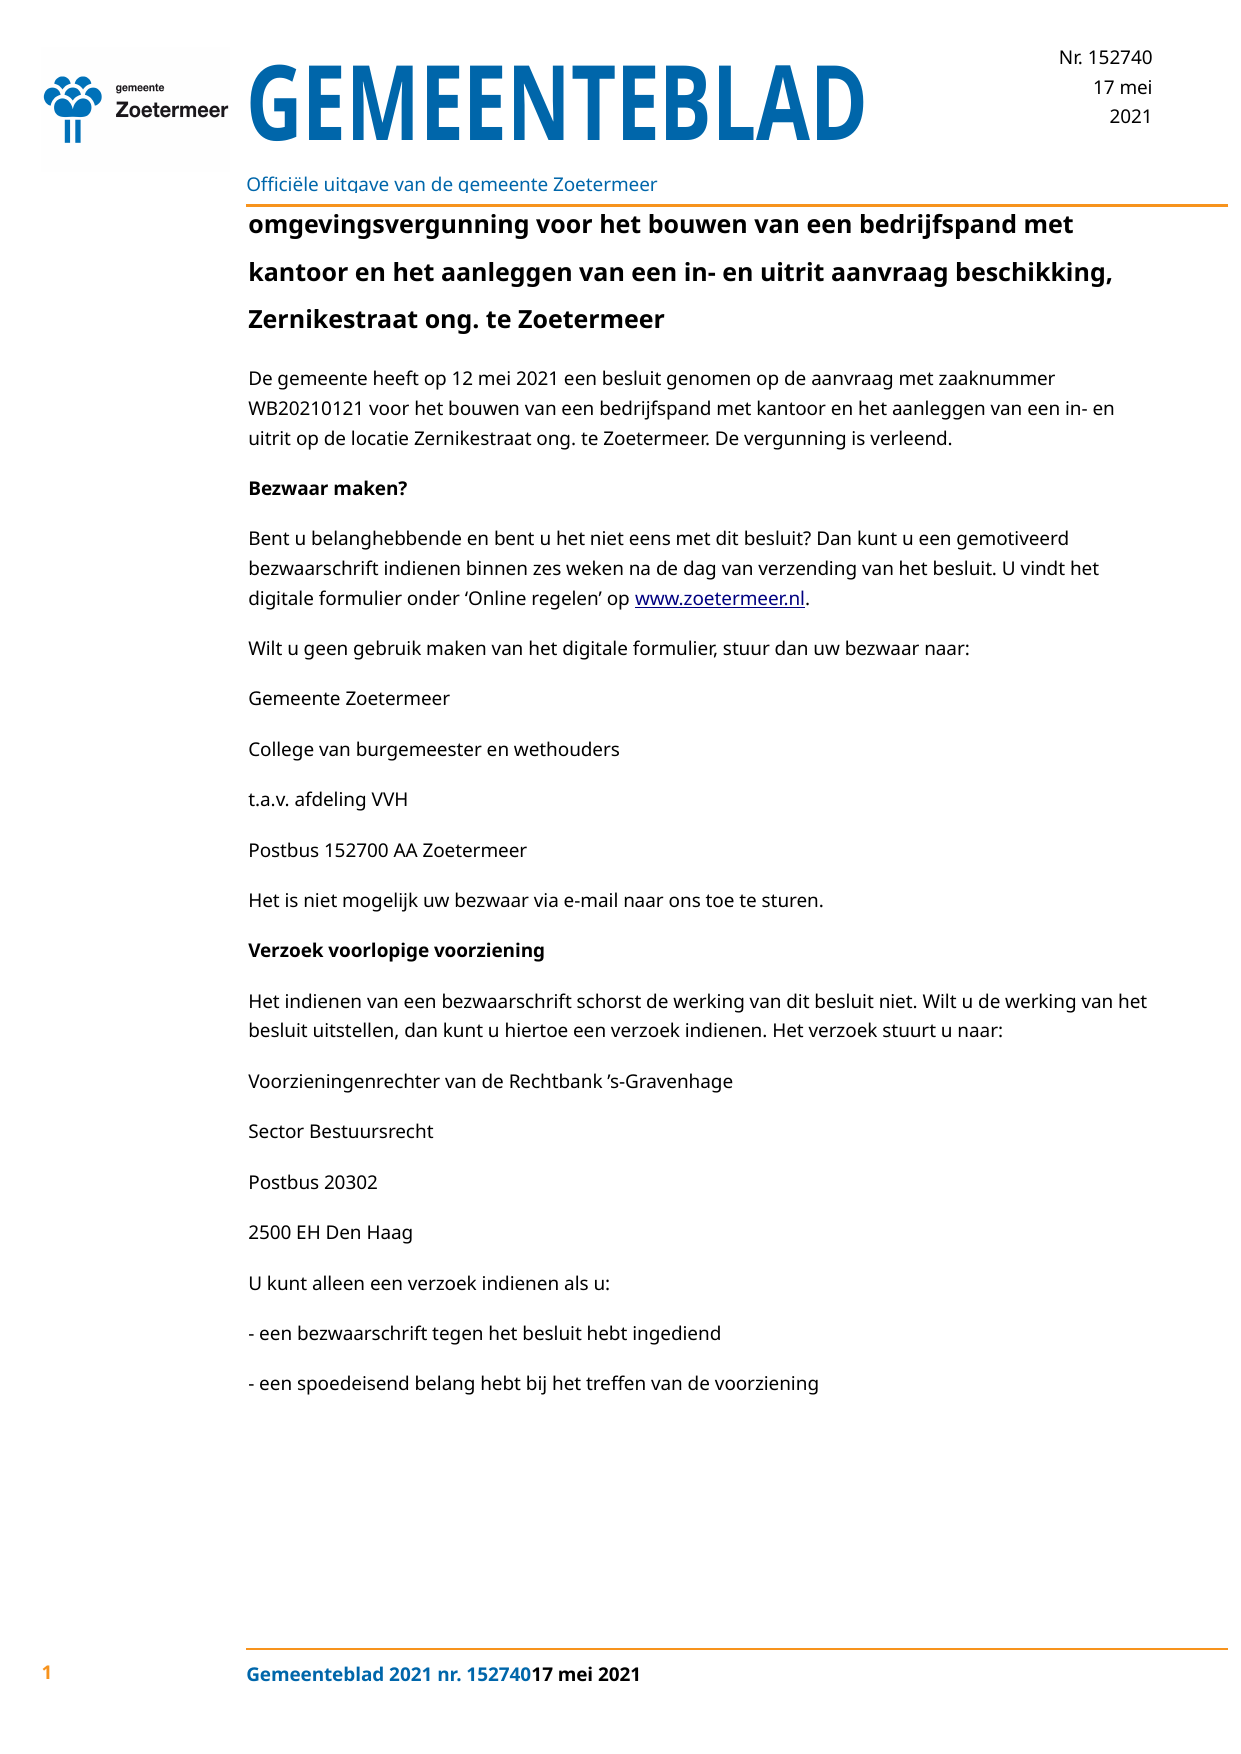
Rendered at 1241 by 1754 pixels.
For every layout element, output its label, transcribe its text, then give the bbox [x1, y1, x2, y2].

text 2500 EH Den Haag [248, 1219, 1152, 1245]
text Postbus 20302 [248, 1169, 1152, 1194]
text Gemeente Zoetermeer [248, 686, 1152, 711]
text Bezwaar maken? [248, 475, 1152, 501]
text De gemeente heeft op 12 mei 2021 een besluit genomen op de aanvraag met zaaknummer WB20210121 voor het bouwen van een bedrijfspand met kantoor en het aanleggen van een in- en uitrit op de locatie Zernikestraat ong. te Zoetermeer. De vergunning is verleend. [248, 366, 1152, 450]
text Sector Bestuursrecht [248, 1118, 1152, 1144]
text Postbus 152700 AA Zoetermeer [248, 837, 1152, 862]
text - een spoedeisend belang hebt bij het treffen van de voorziening [248, 1371, 1152, 1396]
picture [41, 47, 231, 172]
text Bent u belanghebbende en bent u het niet eens met dit besluit? Dan kunt u een gemotiveerd bezwaarschrift indienen binnen zes weken na de dag van verzending van het besluit. U vindt het digitale formulier onder ‘Online regelen’ op www.zoetermeer.nl. [248, 526, 1152, 610]
text Het indienen van een bezwaarschrift schorst de werking van dit besluit niet. Wilt u de werking van het besluit uitstellen, dan kunt u hiertoe een verzoek indienen. Het verzoek stuurt u naar: [248, 988, 1152, 1043]
text Verzoek voorlopige voorziening [248, 938, 1152, 963]
text Het is niet mogelijk uw bezwaar via e-mail naar ons toe te sturen. [248, 887, 1152, 913]
text U kunt alleen een verzoek indienen als u: [248, 1270, 1152, 1295]
text - een bezwaarschrift tegen het besluit hebt ingediend [248, 1320, 1152, 1346]
text Wilt u geen gebruik maken van het digitale formulier, stuur dan uw bezwaar naar: [248, 635, 1152, 661]
text t.a.v. afdeling VVH [248, 786, 1152, 812]
text College van burgemeester en wethouders [248, 736, 1152, 762]
text omgevingsvergunning voor het bouwen van een bedrijfspand met kantoor en het aanleggen van een in- en uitrit aanvraag beschikking, Zernikestraat ong. te Zoetermeer [248, 207, 1152, 336]
text Voorzieningenrechter van de Rechtbank ’s-Gravenhage [248, 1068, 1152, 1094]
